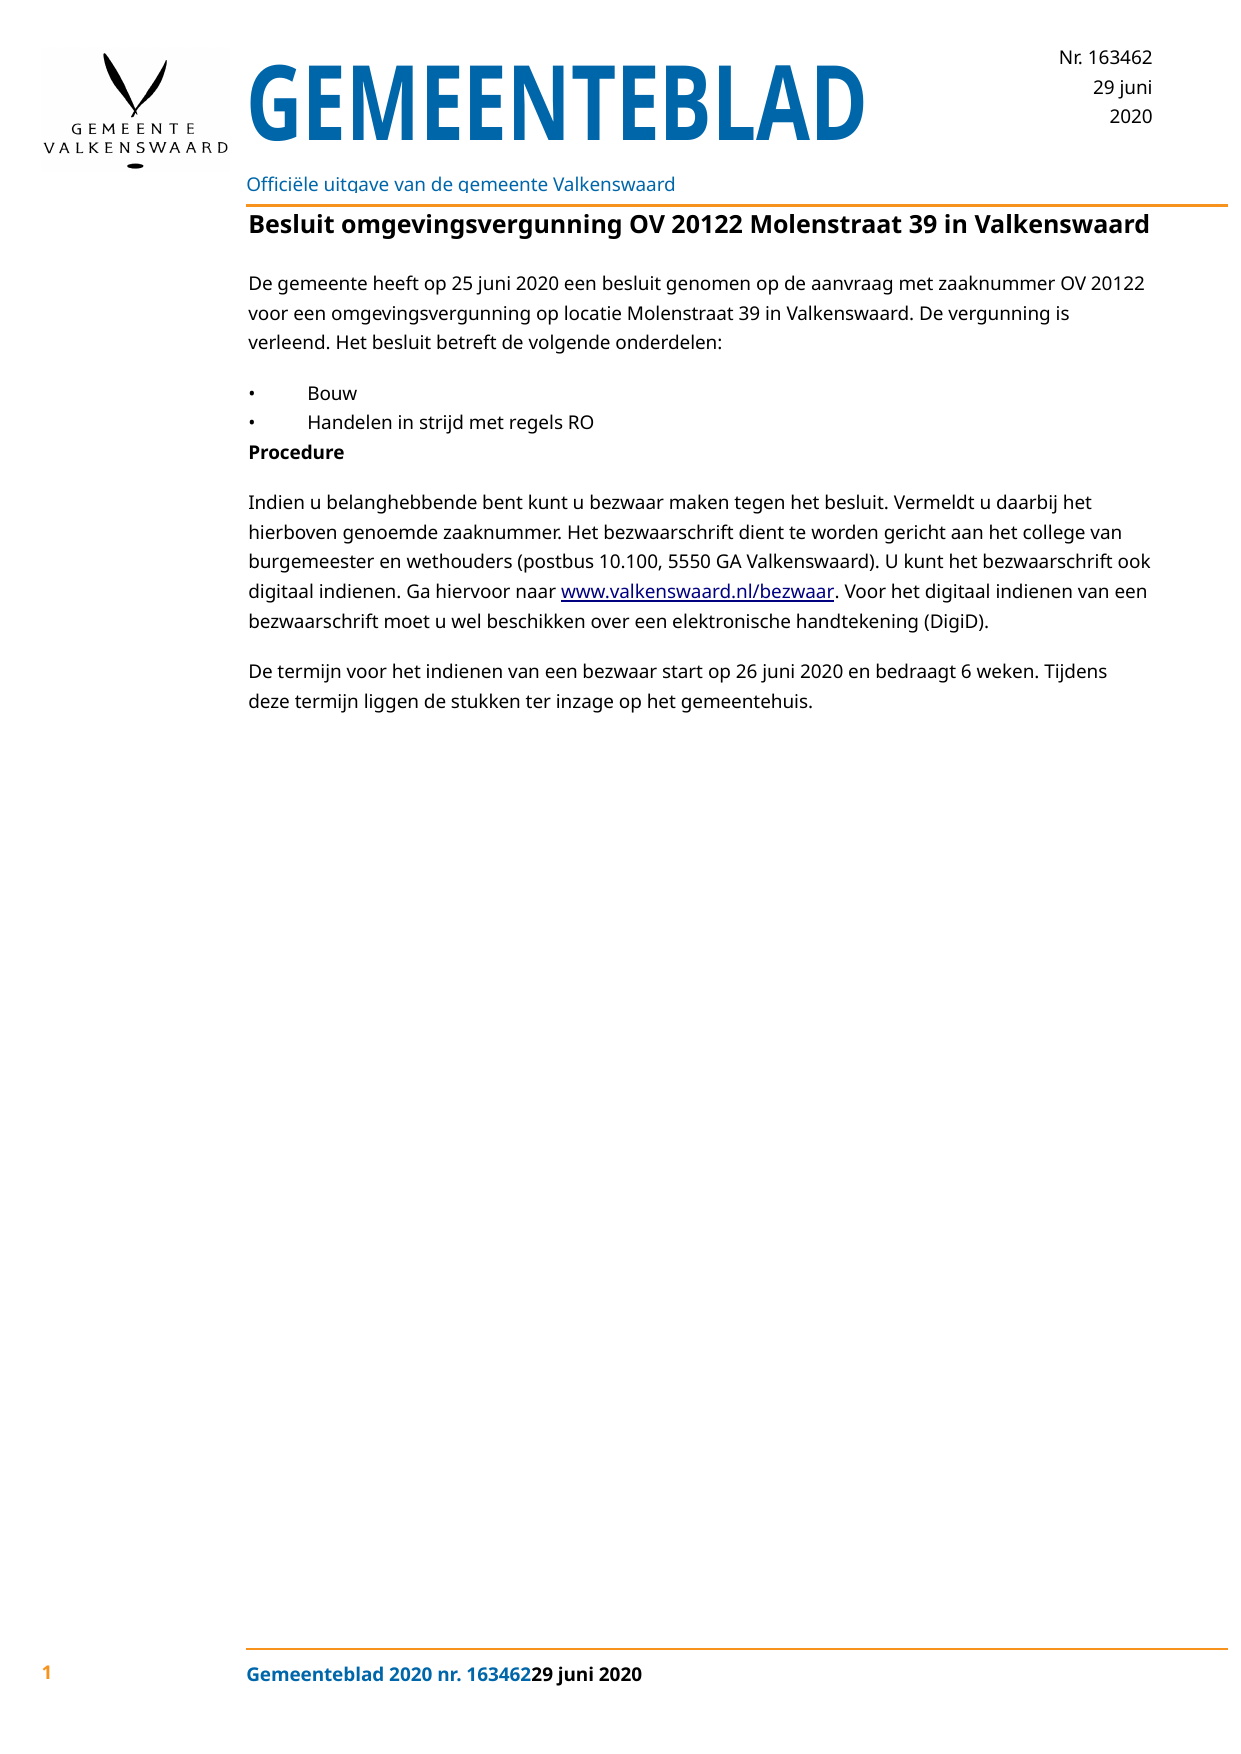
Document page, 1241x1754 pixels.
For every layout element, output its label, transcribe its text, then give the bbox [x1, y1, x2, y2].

list Handelen in strijd met regels RO [248, 409, 1152, 435]
text Indien u belanghebbende bent kunt u bezwaar maken tegen het besluit. Vermeldt u daarbij het hierboven genoemde zaaknummer. Het bezwaarschrift dient te worden gericht aan het college van burgemeester en wethouders (postbus 10.100, 5550 GA Valkenswaard). U kunt het bezwaarschrift ook digitaal indienen. Ga hiervoor naar www.valkenswaard.nl/bezwaar. Voor het digitaal indienen van een bezwaarschrift moet u wel beschikken over een elektronische handtekening (DigiD). [248, 489, 1152, 633]
list Bouw [248, 380, 1152, 406]
text De gemeente heeft op 25 juni 2020 een besluit genomen op de aanvraag met zaaknummer OV 20122 voor een omgevingsvergunning op locatie Molenstraat 39 in Valkenswaard. De vergunning is verleend. Het besluit betreft de volgende onderdelen: [248, 270, 1152, 355]
text Procedure [248, 439, 1152, 465]
picture [41, 47, 231, 172]
text De termijn voor het indienen van een bezwaar start op 26 juni 2020 en bedraagt 6 weken. Tijdens deze termijn liggen de stukken ter inzage op het gemeentehuis. [248, 658, 1152, 713]
text Besluit omgevingsvergunning OV 20122 Molenstraat 39 in Valkenswaard [248, 207, 1152, 241]
